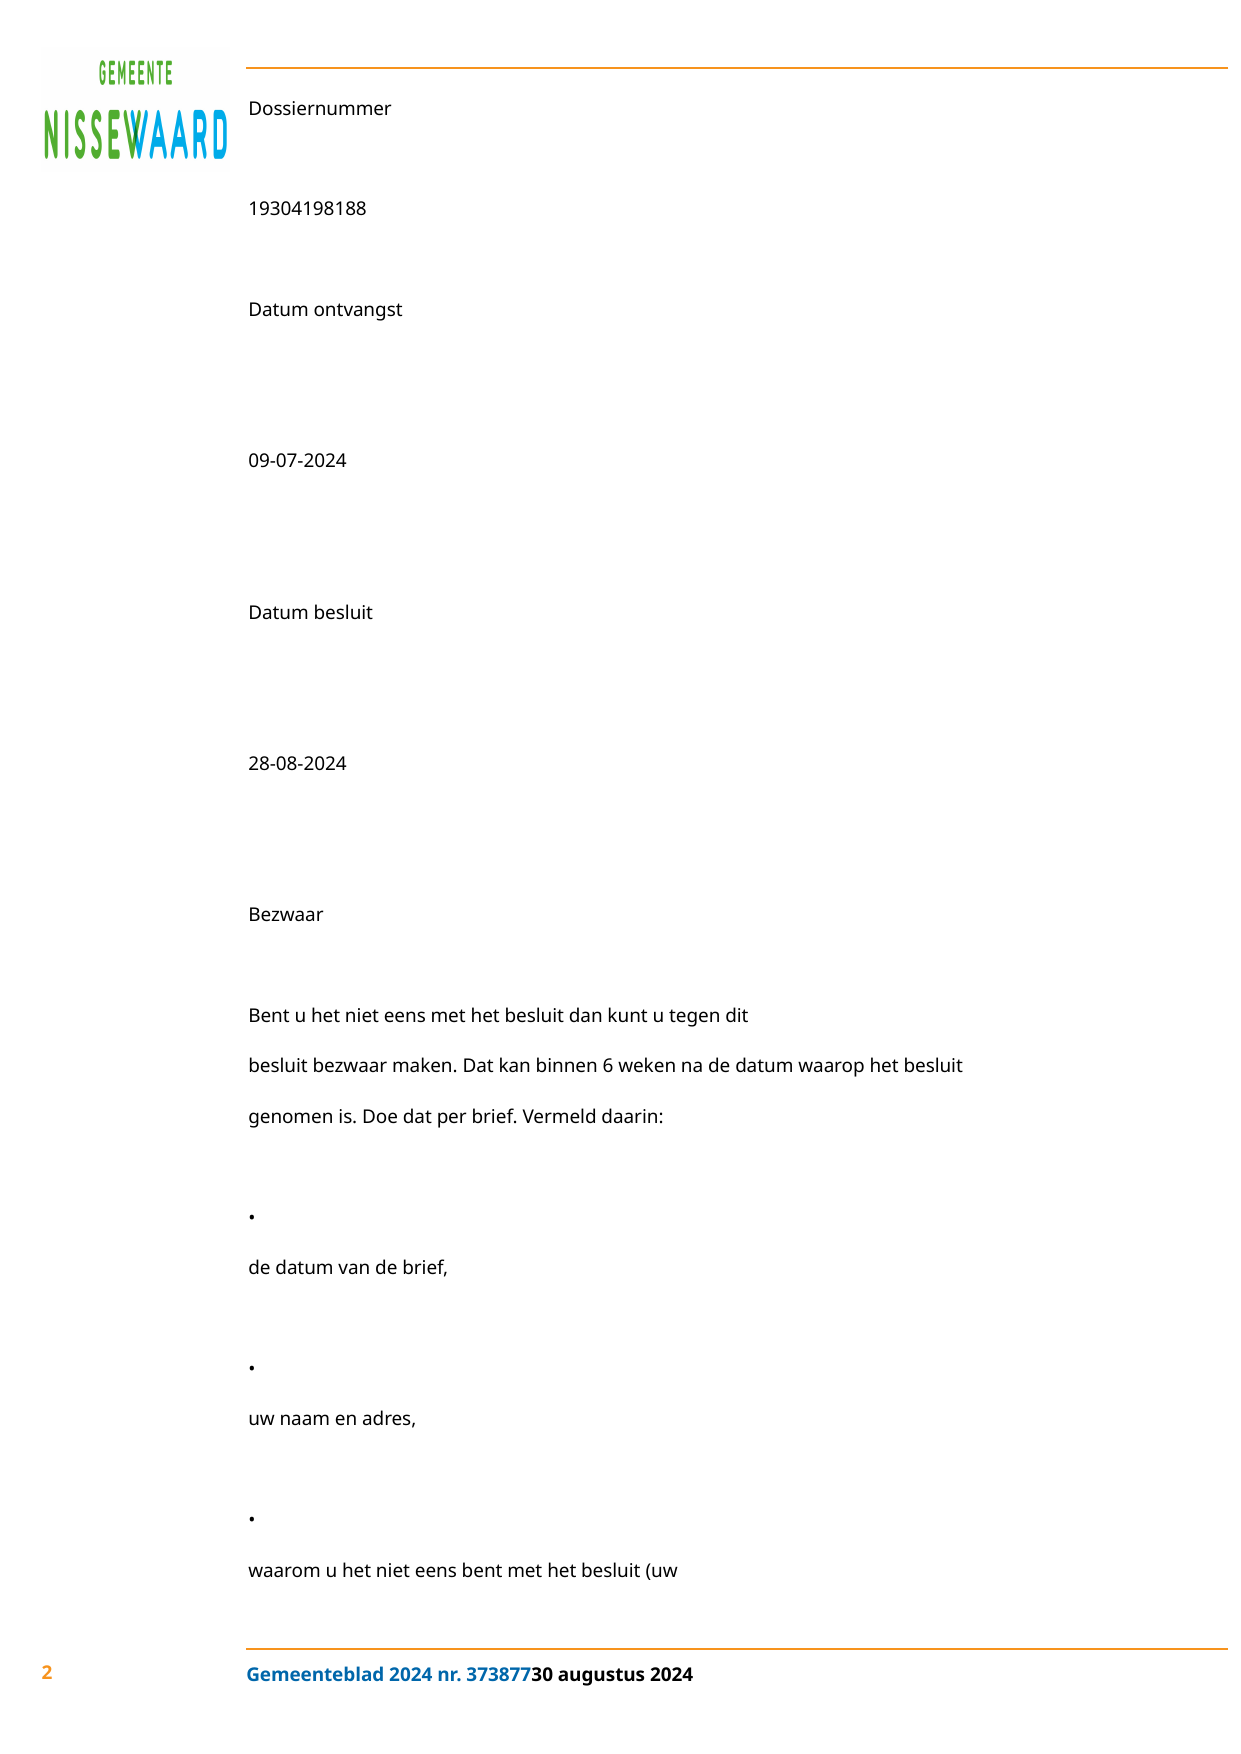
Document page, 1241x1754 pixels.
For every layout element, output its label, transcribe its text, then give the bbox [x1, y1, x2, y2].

text Datum ontvangst [248, 296, 1152, 322]
picture [41, 47, 231, 172]
text Datum besluit [248, 599, 1152, 625]
text 28-08-2024 [248, 750, 1152, 776]
text de datum van de brief, [248, 1254, 1152, 1280]
text • [248, 1355, 1152, 1381]
text 19304198188 [248, 196, 1152, 221]
text uw naam en adres, [248, 1406, 1152, 1431]
text waarom u het niet eens bent met het besluit (uw [248, 1557, 1152, 1583]
text besluit bezwaar maken. Dat kan binnen 6 weken na de datum waarop het besluit [248, 1053, 1152, 1078]
text genomen is. Doe dat per brief. Vermeld daarin: [248, 1103, 1152, 1129]
text • [248, 1506, 1152, 1532]
text Bezwaar [248, 901, 1152, 927]
text Bent u het niet eens met het besluit dan kunt u tegen dit [248, 1002, 1152, 1028]
text • [248, 1204, 1152, 1230]
text 09-07-2024 [248, 448, 1152, 473]
text Dossiernummer [248, 95, 1152, 121]
